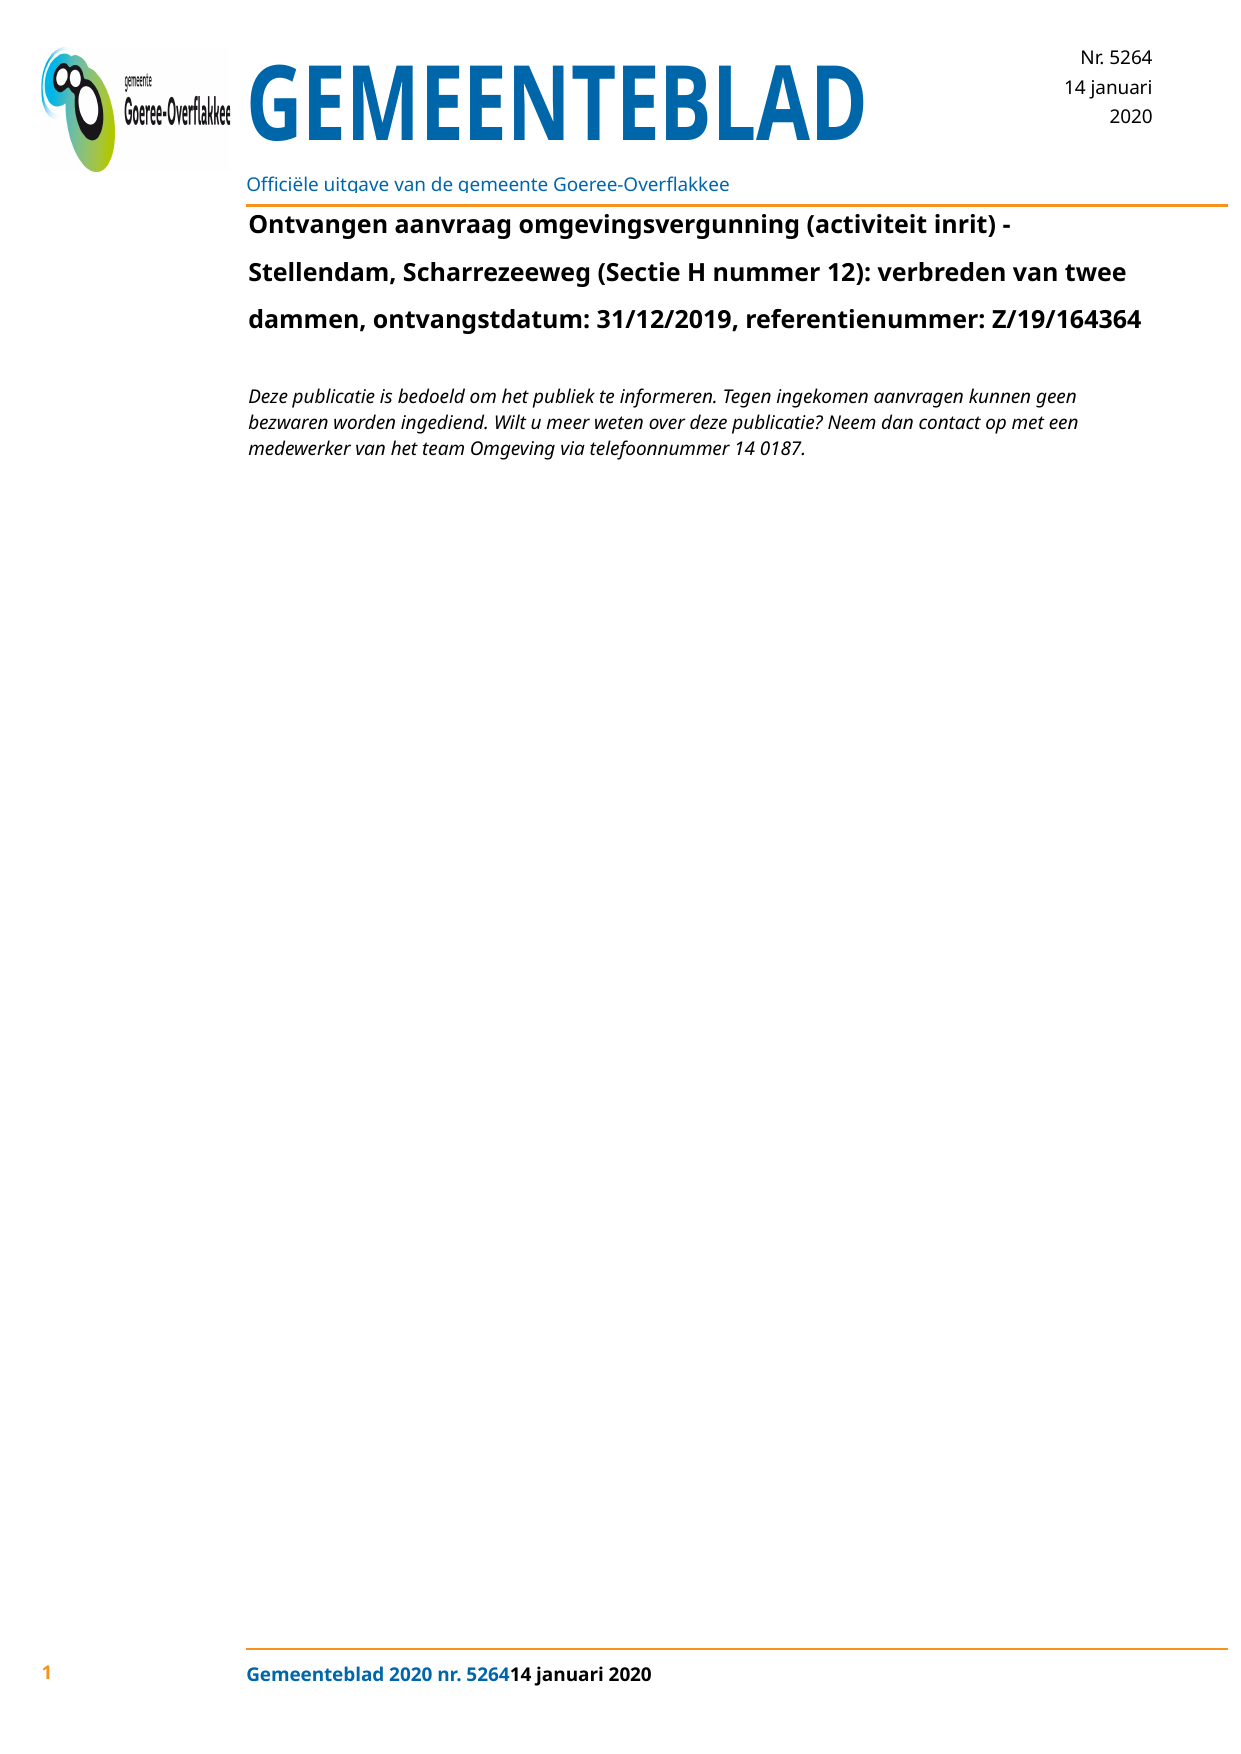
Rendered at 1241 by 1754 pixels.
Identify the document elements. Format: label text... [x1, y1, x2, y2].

text Deze publicatie is bedoeld om het publiek te informeren. Tegen ingekomen aanvragen kunnen geen bezwaren worden ingediend. Wilt u meer weten over deze publicatie? Neem dan contact op met een medewerker van het team Omgeving via telefoonnummer 14 0187. [248, 384, 1152, 461]
picture [41, 47, 231, 172]
text Ontvangen aanvraag omgevingsvergunning (activiteit inrit) - Stellendam, Scharrezeeweg (Sectie H nummer 12): verbreden van twee dammen, ontvangstdatum: 31/12/2019, referentienummer: Z/19/164364 [248, 207, 1152, 336]
